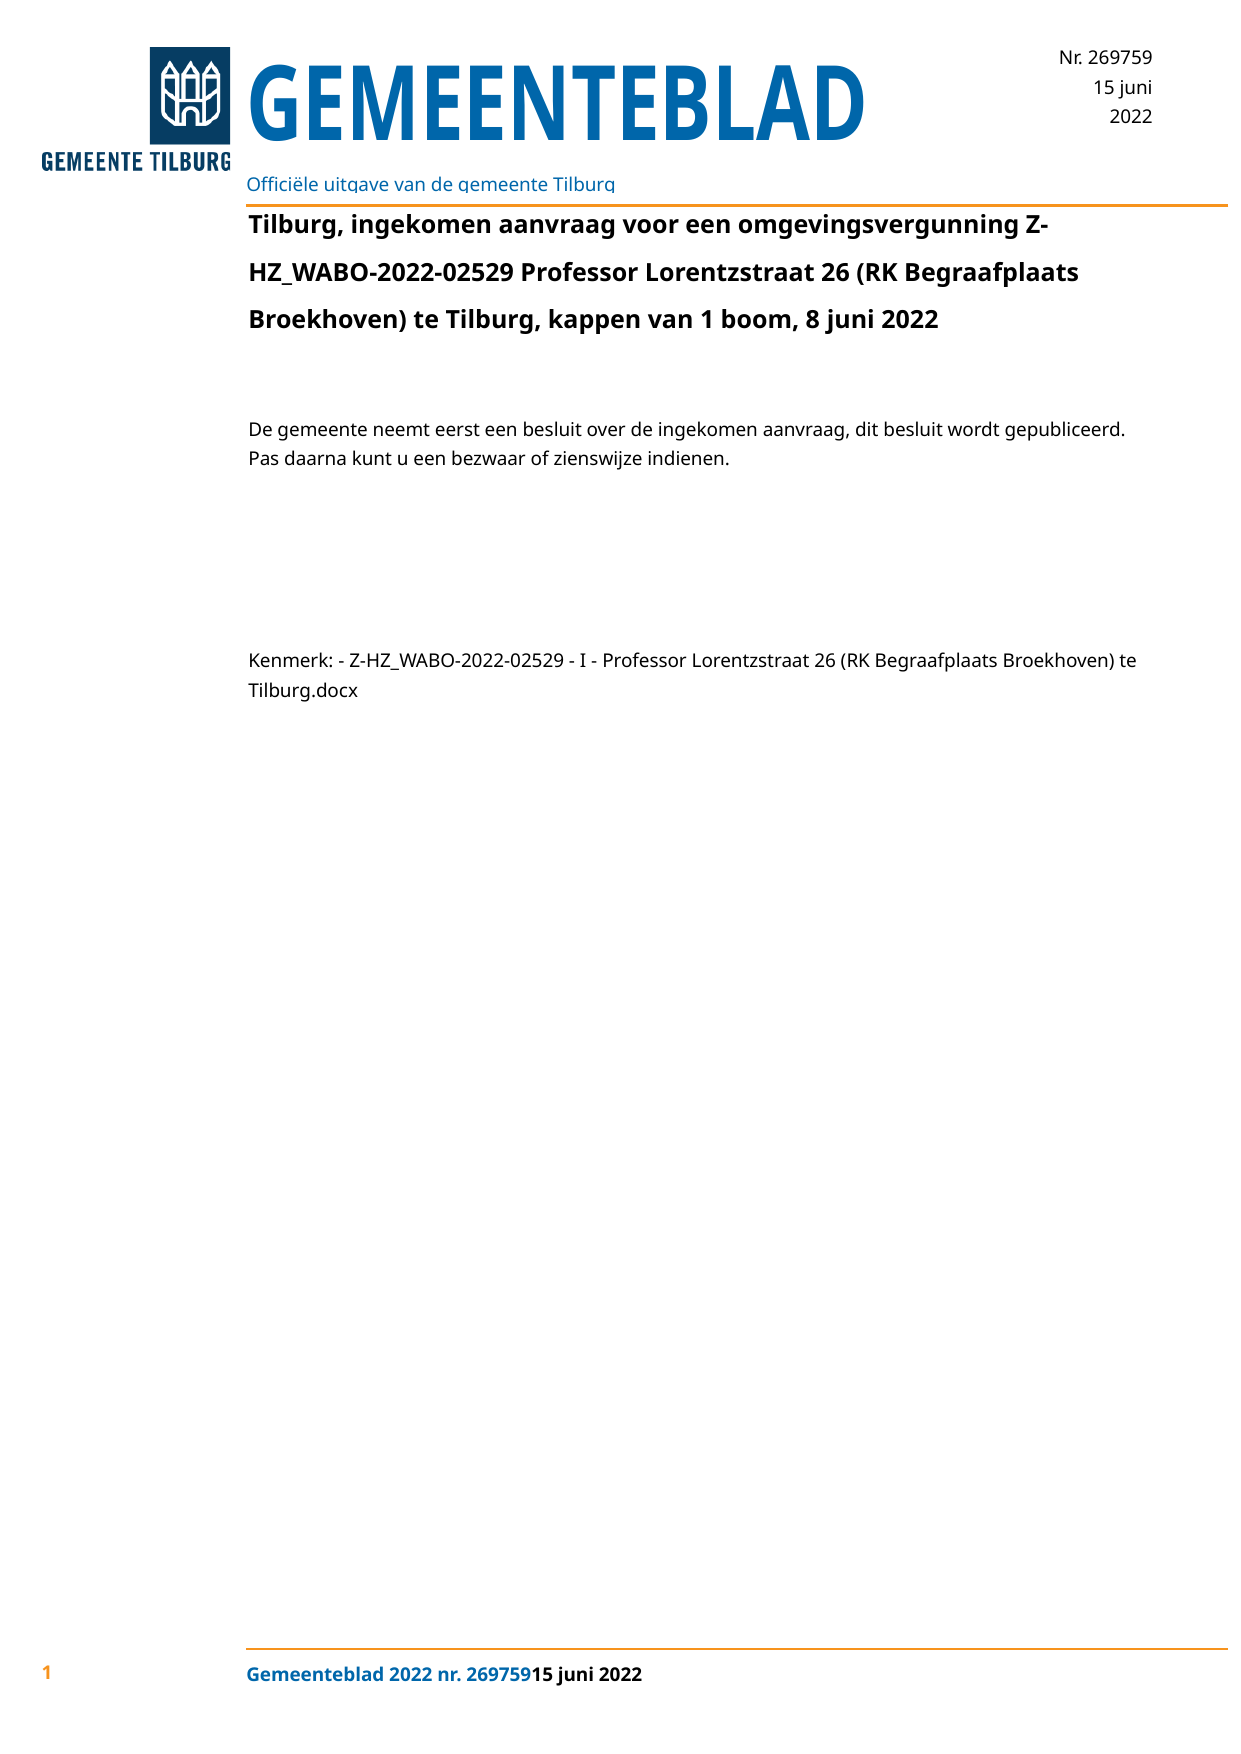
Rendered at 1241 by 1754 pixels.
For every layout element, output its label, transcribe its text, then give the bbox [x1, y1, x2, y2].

text De gemeente neemt eerst een besluit over de ingekomen aanvraag, dit besluit wordt gepubliceerd. Pas daarna kunt u een bezwaar of zienswijze indienen. [248, 416, 1152, 471]
picture [41, 47, 231, 172]
text Tilburg, ingekomen aanvraag voor een omgevingsvergunning Z-HZ_WABO-2022-02529 Professor Lorentzstraat 26 (RK Begraafplaats Broekhoven) te Tilburg, kappen van 1 boom, 8 juni 2022 [248, 207, 1152, 336]
text Kenmerk: - Z-HZ_WABO-2022-02529 - I - Professor Lorentzstraat 26 (RK Begraafplaats Broekhoven) te Tilburg.docx [248, 647, 1152, 702]
